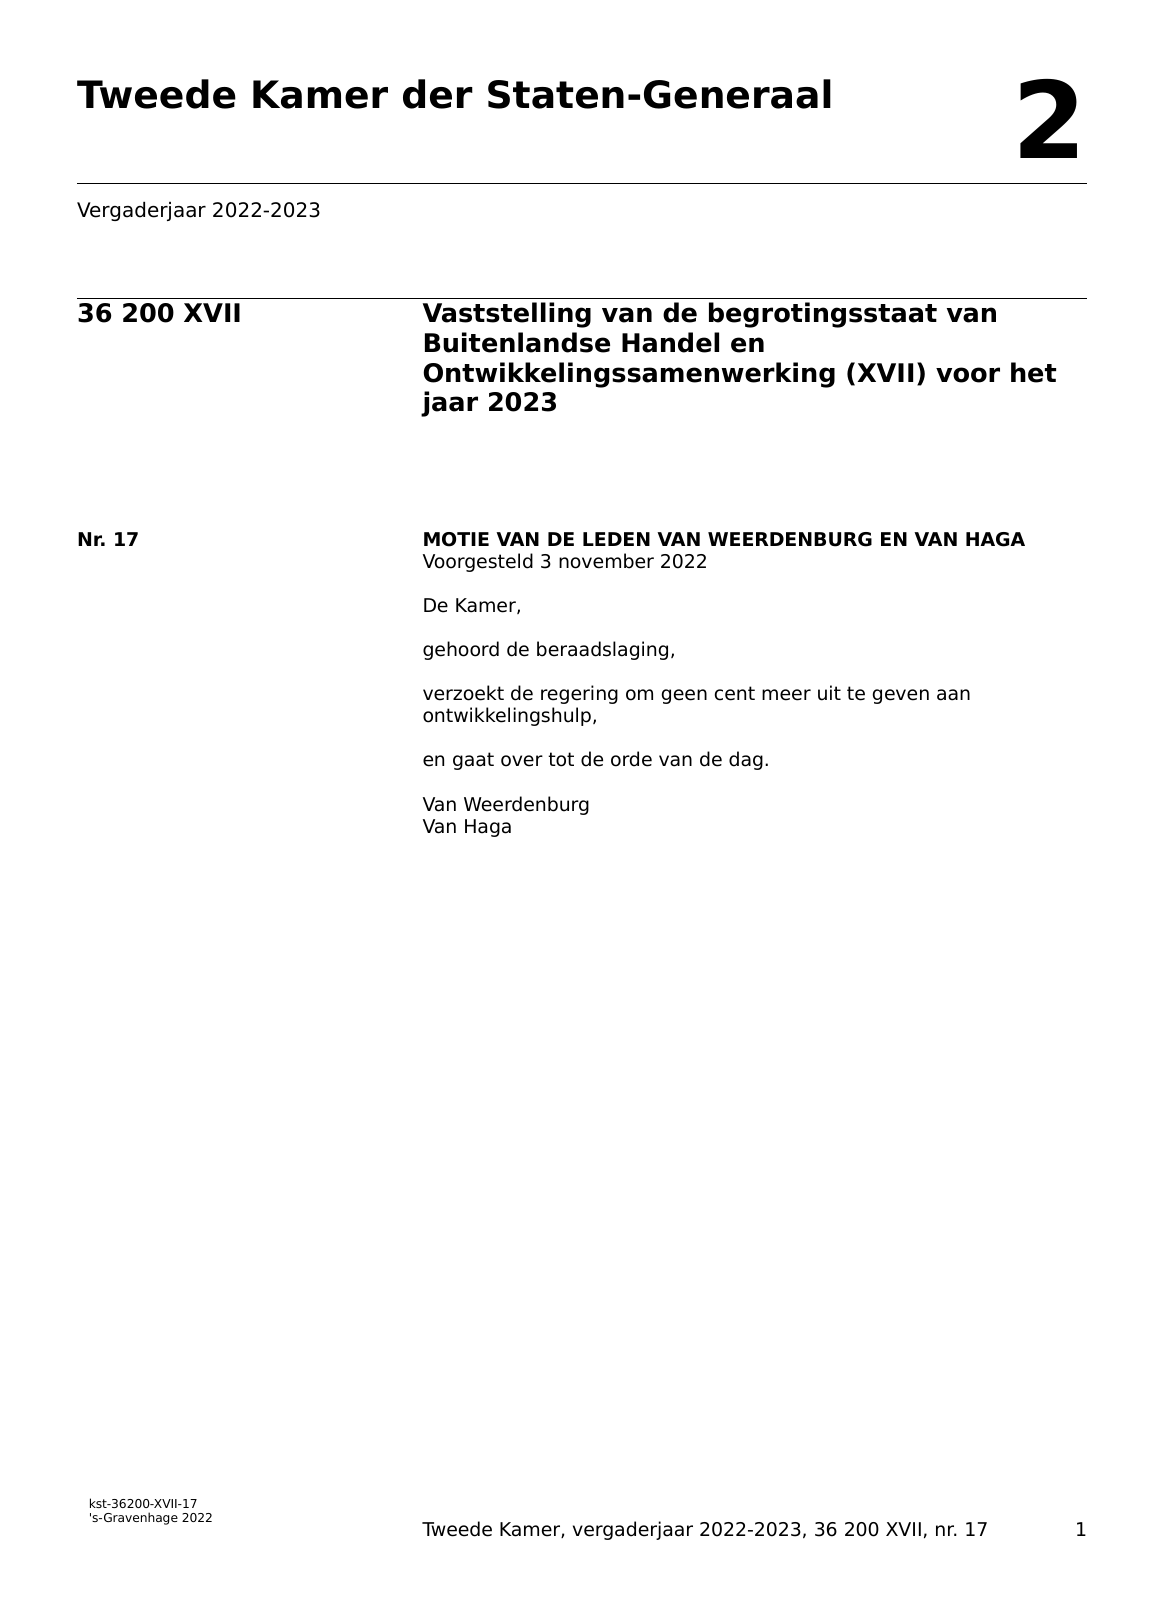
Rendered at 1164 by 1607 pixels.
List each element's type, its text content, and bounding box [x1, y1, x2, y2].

text De Kamer, [422, 595, 1087, 617]
table_cell Vergaderjaar 2022-2023 [77, 184, 1087, 298]
text Van Haga [422, 816, 1087, 837]
text gehoord de beraadslaging, [422, 639, 1087, 661]
table_header Tweede Kamer der Staten-Generaal [77, 59, 886, 183]
text kst-36200-XVII-17 [88, 1497, 323, 1511]
subtitle Nr. 17 MOTIE VAN DE LEDEN VAN WEERDENBURG EN VAN HAGA [77, 529, 1087, 551]
text 's-Gravenhage 2022 [88, 1511, 323, 1525]
text en gaat over tot de orde van de dag. [422, 749, 1087, 771]
text Voorgesteld 3 november 2022 [422, 551, 1087, 573]
subtitle 36 200 XVII Vaststelling van de begrotingsstaat van Buitenlandse Handel en Ontwikkelingssamenwerking (XVII) voor het jaar 2023 [77, 299, 1087, 418]
table_header 2 [886, 59, 1087, 183]
text Van Weerdenburg [422, 793, 1087, 816]
text verzoekt de regering om geen cent meer uit te geven aan ontwikkelingshulp, [422, 683, 1087, 727]
